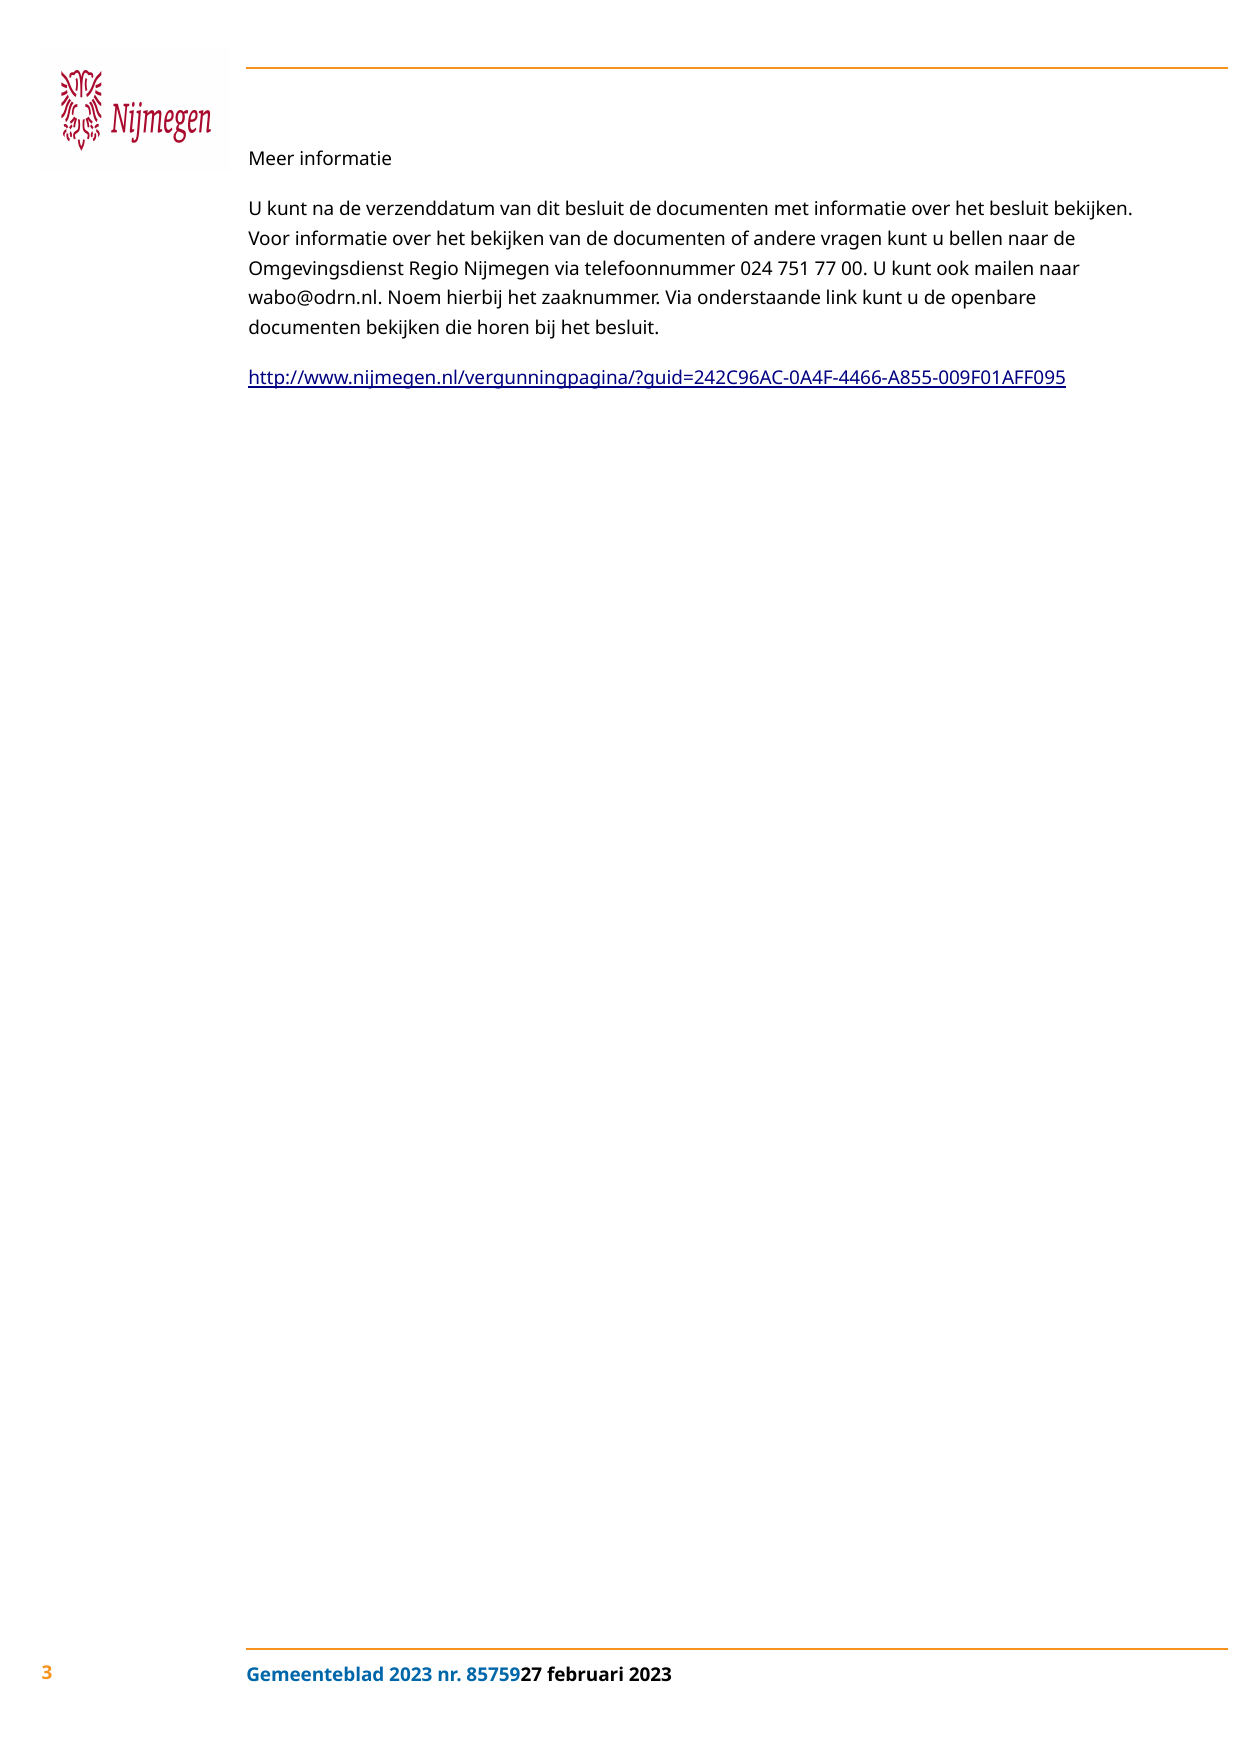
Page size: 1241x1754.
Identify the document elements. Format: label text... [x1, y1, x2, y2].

text U kunt na de verzenddatum van dit besluit de documenten met informatie over het besluit bekijken. Voor informatie over het bekijken van de documenten of andere vragen kunt u bellen naar de Omgevingsdienst Regio Nijmegen via telefoonnummer 024 751 77 00. U kunt ook mailen naar wabo@odrn.nl. Noem hierbij het zaaknummer. Via onderstaande link kunt u de openbare documenten bekijken die horen bij het besluit. [248, 196, 1152, 340]
text Meer informatie [248, 145, 1152, 171]
picture [41, 47, 231, 172]
text http://www.nijmegen.nl/vergunningpagina/?guid=242C96AC-0A4F-4466-A855-009F01AFF095 [248, 364, 1152, 390]
